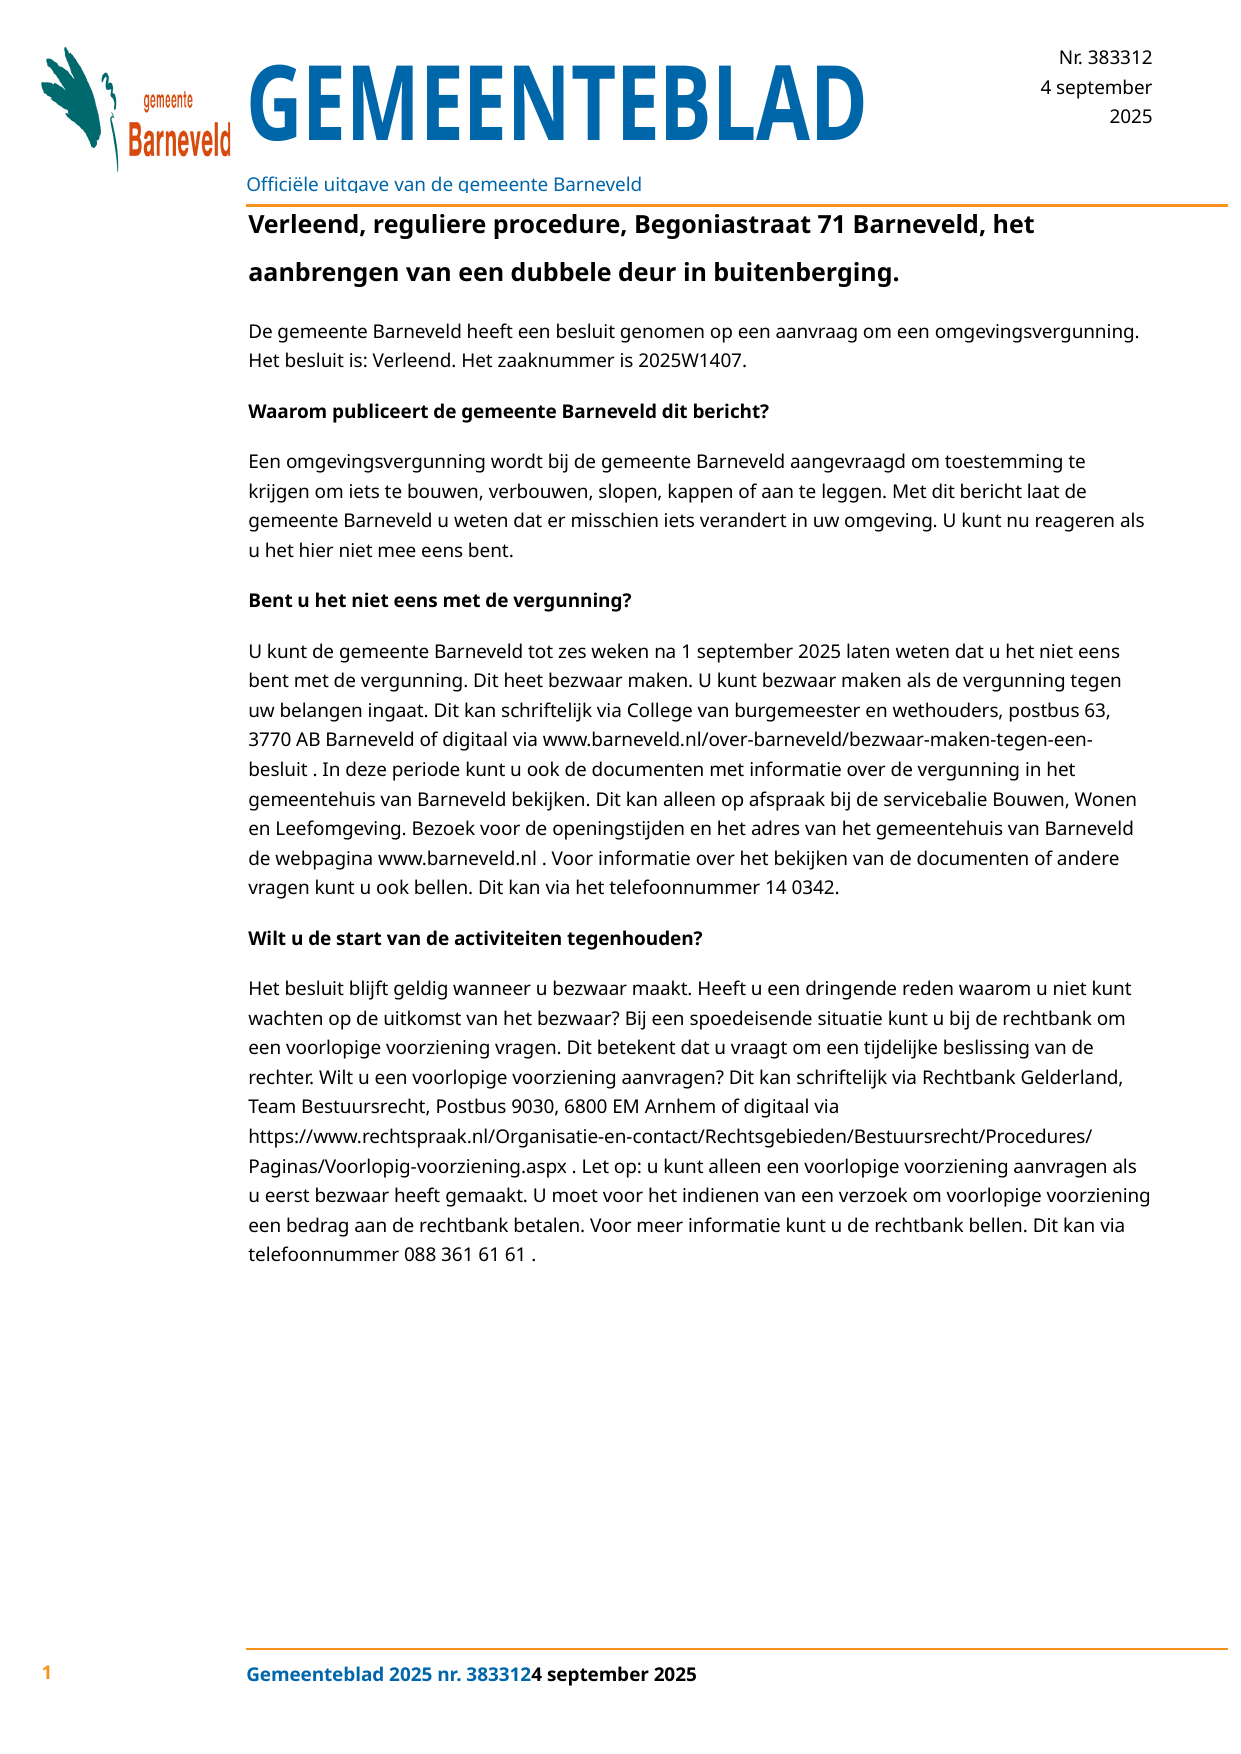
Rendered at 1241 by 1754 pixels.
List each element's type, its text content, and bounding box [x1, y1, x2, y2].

text De gemeente Barneveld heeft een besluit genomen op een aanvraag om een omgevingsvergunning. Het besluit is: Verleend. Het zaaknummer is 2025W1407. [248, 318, 1152, 373]
text Het besluit blijft geldig wanneer u bezwaar maakt. Heeft u een dringende reden waarom u niet kunt wachten op de uitkomst van het bezwaar? Bij een spoedeisende situatie kunt u bij de rechtbank om een voorlopige voorziening vragen. Dit betekent dat u vraagt om een tijdelijke beslissing van de rechter. Wilt u een voorlopige voorziening aanvragen? Dit kan schriftelijk via Rechtbank Gelderland, Team Bestuursrecht, Postbus 9030, 6800 EM Arnhem of digitaal via https://www.rechtspraak.nl/Organisatie-en-contact/Rechtsgebieden/Bestuursrecht/Procedures/Paginas/Voorlopig-voorziening.aspx . Let op: u kunt alleen een voorlopige voorziening aanvragen als u eerst bezwaar heeft gemaakt. U moet voor het indienen van een verzoek om voorlopige voorziening een bedrag aan de rechtbank betalen. Voor meer informatie kunt u de rechtbank bellen. Dit kan via telefoonnummer 088 361 61 61 . [248, 975, 1152, 1267]
text Wilt u de start van de activiteiten tegenhouden? [248, 925, 1152, 951]
text Waarom publiceert de gemeente Barneveld dit bericht? [248, 398, 1152, 424]
text U kunt de gemeente Barneveld tot zes weken na 1 september 2025 laten weten dat u het niet eens bent met de vergunning. Dit heet bezwaar maken. U kunt bezwaar maken als de vergunning tegen uw belangen ingaat. Dit kan schriftelijk via College van burgemeester en wethouders, postbus 63, 3770 AB Barneveld of digitaal via www.barneveld.nl/over-barneveld/bezwaar-maken-tegen-een-besluit . In deze periode kunt u ook de documenten met informatie over de vergunning in het gemeentehuis van Barneveld bekijken. Dit kan alleen op afspraak bij de servicebalie Bouwen, Wonen en Leefomgeving. Bezoek voor de openingstijden en het adres van het gemeentehuis van Barneveld de webpagina www.barneveld.nl . Voor informatie over het bekijken van de documenten of andere vragen kunt u ook bellen. Dit kan via het telefoonnummer 14 0342. [248, 638, 1152, 900]
text Bent u het niet eens met de vergunning? [248, 587, 1152, 613]
text Een omgevingsvergunning wordt bij de gemeente Barneveld aangevraagd om toestemming te krijgen om iets te bouwen, verbouwen, slopen, kappen of aan te leggen. Met dit bericht laat de gemeente Barneveld u weten dat er misschien iets verandert in uw omgeving. U kunt nu reageren als u het hier niet mee eens bent. [248, 448, 1152, 563]
text Verleend, reguliere procedure, Begoniastraat 71 Barneveld, het aanbrengen van een dubbele deur in buitenberging. [248, 207, 1152, 288]
picture [41, 47, 231, 172]
